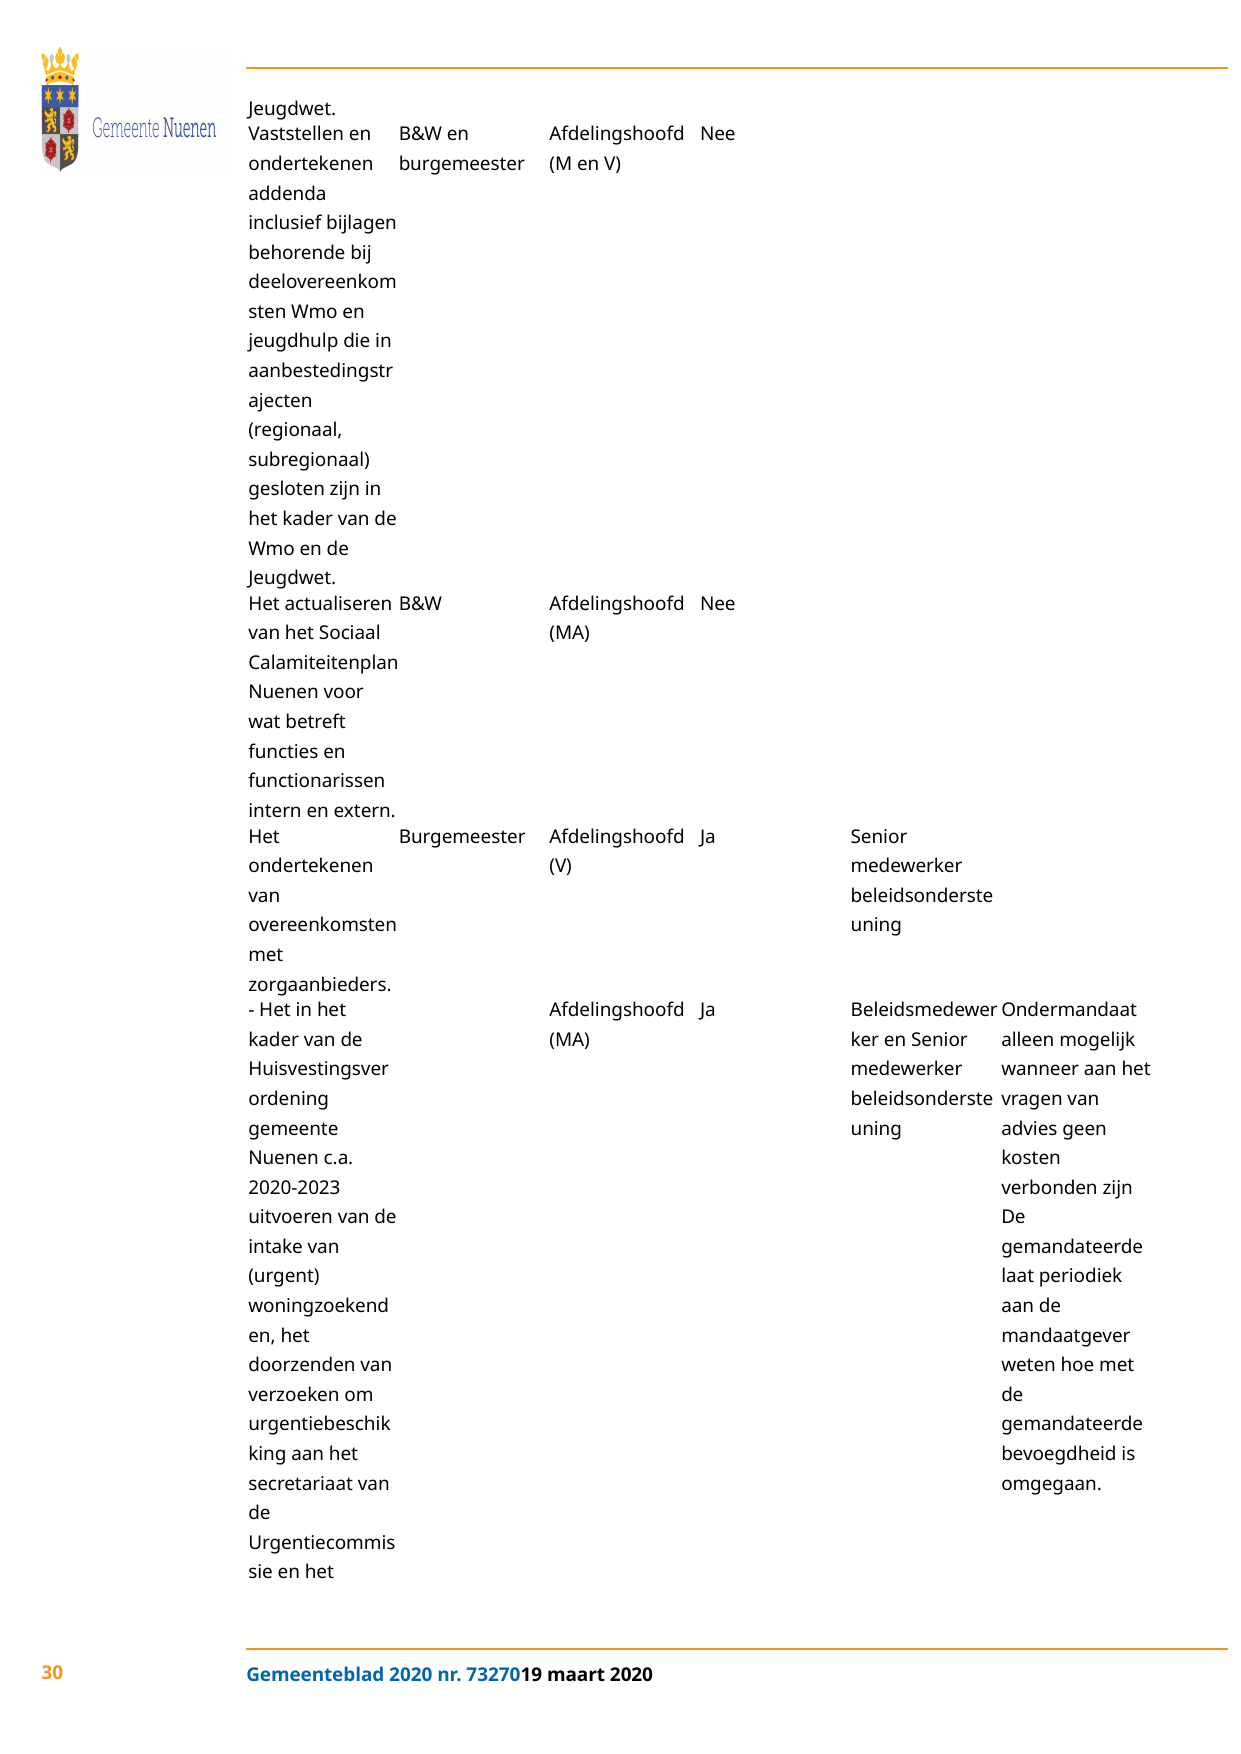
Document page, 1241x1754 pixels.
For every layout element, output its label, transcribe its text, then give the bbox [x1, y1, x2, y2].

table_cell Afdelingshoofd (MA) [549, 996, 700, 1584]
table_cell Ja [700, 996, 850, 1584]
table_cell [1001, 823, 1152, 996]
table_cell [1001, 95, 1152, 121]
picture [41, 47, 231, 172]
table_cell B&W en burgemeester [399, 121, 549, 590]
table_cell Vaststellen en ondertekenen addenda inclusief bijlagen behorende bij deelovereenkomsten Wmo en jeugdhulp die in aanbestedingstrajecten (regionaal, subregionaal) gesloten zijn in het kader van de Wmo en de Jeugdwet. [248, 121, 398, 590]
table_cell [399, 95, 549, 121]
table_cell Afdelingshoofd (M en V) [549, 121, 700, 590]
table_cell Ja [700, 823, 850, 996]
table_cell B&W [399, 590, 549, 823]
table_cell - Het in het kader van de Huisvestingsverordening gemeente Nuenen c.a. 2020-2023 uitvoeren van de intake van (urgent) woningzoekenden, het doorzenden van verzoeken om urgentiebeschikking aan het secretariaat van de Urgentiecommissie en het [248, 996, 398, 1584]
table_cell Beleidsmedewerker en Senior medewerker beleidsondersteuning [850, 996, 1001, 1584]
table_cell [850, 95, 1001, 121]
table_cell [1001, 121, 1152, 590]
table_cell Nee [700, 121, 850, 590]
table_cell [399, 996, 549, 1584]
table_cell Het actualiseren van het Sociaal Calamiteitenplan Nuenen voor wat betreft functies en functionarissen intern en extern. [248, 590, 398, 823]
table_cell Jeugdwet. [248, 95, 398, 121]
table_cell Nee [700, 590, 850, 823]
table_cell Ondermandaat alleen mogelijk wanneer aan het vragen van advies geen kosten verbonden zijn De gemandateerde laat periodiek aan de mandaatgever weten hoe met de gemandateerde bevoegdheid is omgegaan. [1001, 996, 1152, 1584]
table_cell Burgemeester [399, 823, 549, 996]
table_cell Senior medewerker beleidsondersteuning [850, 823, 1001, 996]
table_cell [700, 95, 850, 121]
table_cell [850, 590, 1001, 823]
table_cell Afdelingshoofd (MA) [549, 590, 700, 823]
table_cell Het ondertekenen van overeenkomsten met zorgaanbieders. [248, 823, 398, 996]
table_cell [549, 95, 700, 121]
table_cell [850, 121, 1001, 590]
table_cell [1001, 590, 1152, 823]
table_cell Afdelingshoofd (V) [549, 823, 700, 996]
